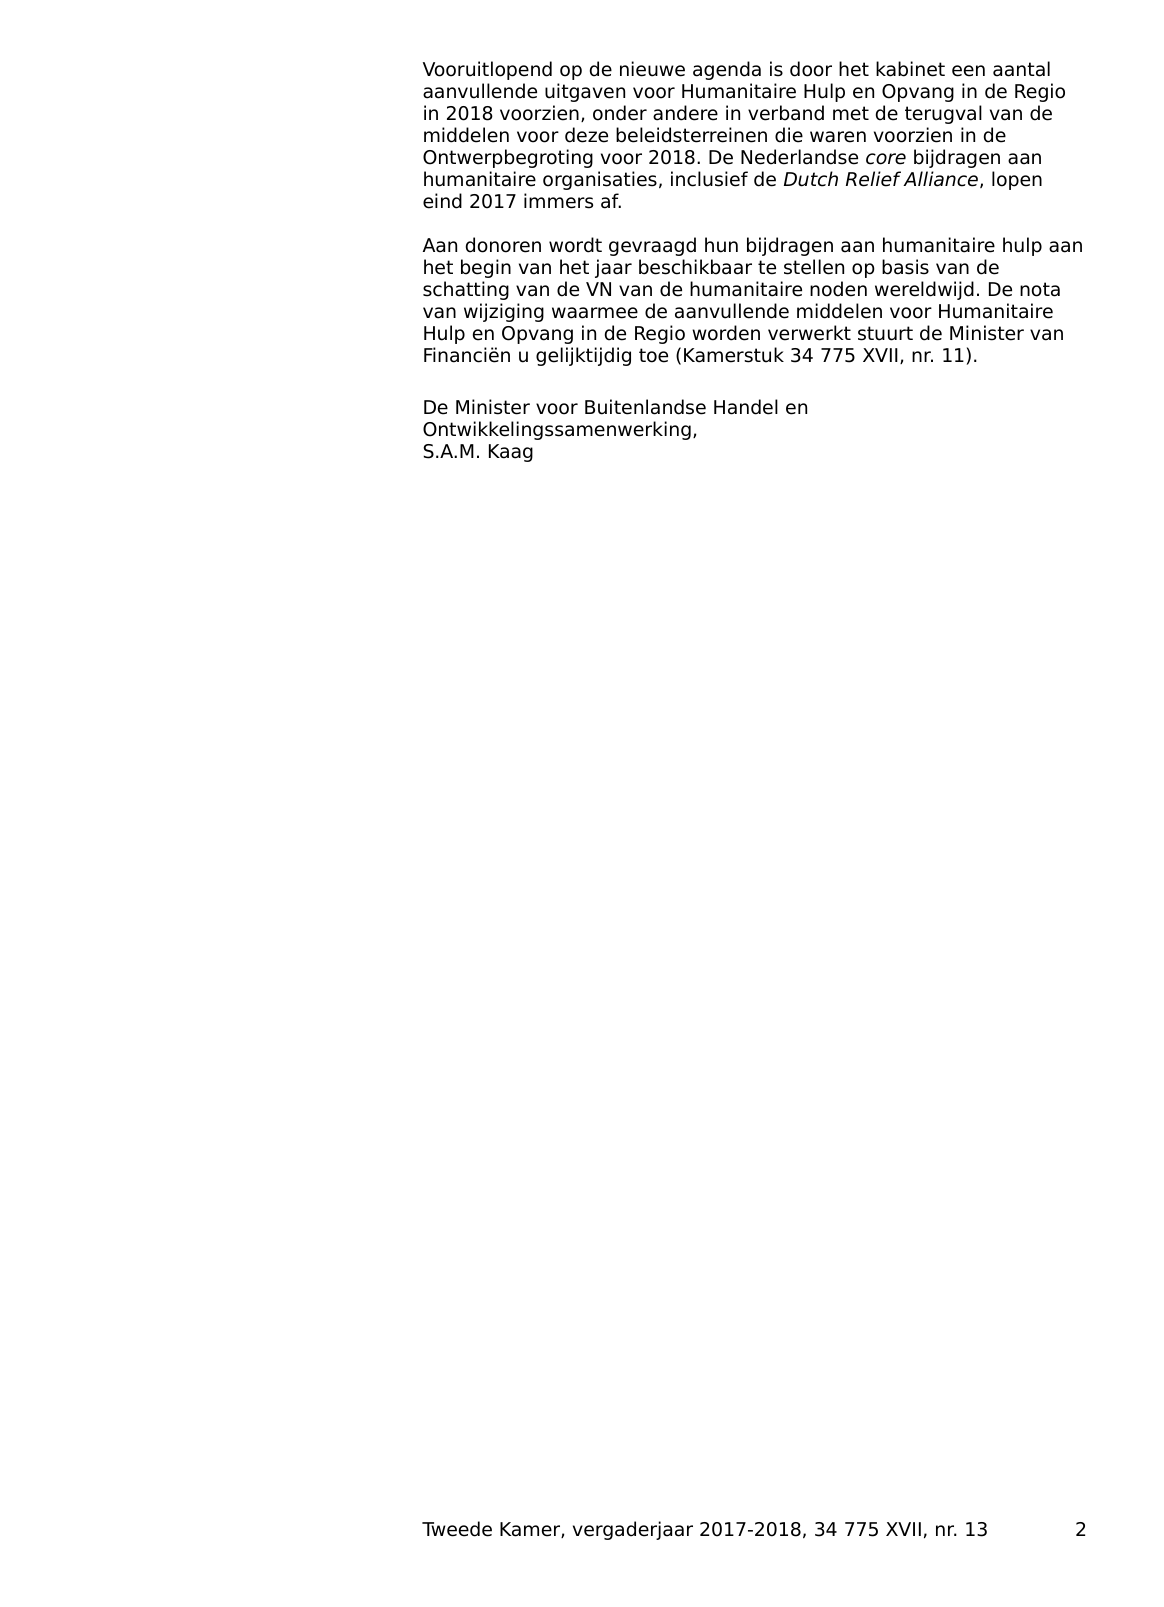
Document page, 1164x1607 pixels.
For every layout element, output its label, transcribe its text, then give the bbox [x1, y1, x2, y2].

text Vooruitlopend op de nieuwe agenda is door het kabinet een aantal aanvullende uitgaven voor Humanitaire Hulp en Opvang in de Regio in 2018 voorzien, onder andere in verband met de terugval van de middelen voor deze beleidsterreinen die waren voorzien in de Ontwerpbegroting voor 2018. De Nederlandse core bijdragen aan humanitaire organisaties, inclusief de Dutch Relief Alliance, lopen eind 2017 immers af. [422, 59, 1087, 213]
text De Minister voor Buitenlandse Handel en Ontwikkelingssamenwerking, S.A.M. Kaag [422, 397, 1087, 463]
text Aan donoren wordt gevraagd hun bijdragen aan humanitaire hulp aan het begin van het jaar beschikbaar te stellen op basis van de schatting van de VN van de humanitaire noden wereldwijd. De nota van wijziging waarmee de aanvullende middelen voor Humanitaire Hulp en Opvang in de Regio worden verwerkt stuurt de Minister van Financiën u gelijktijdig toe (Kamerstuk 34 775 XVII, nr. 11). [422, 235, 1087, 367]
